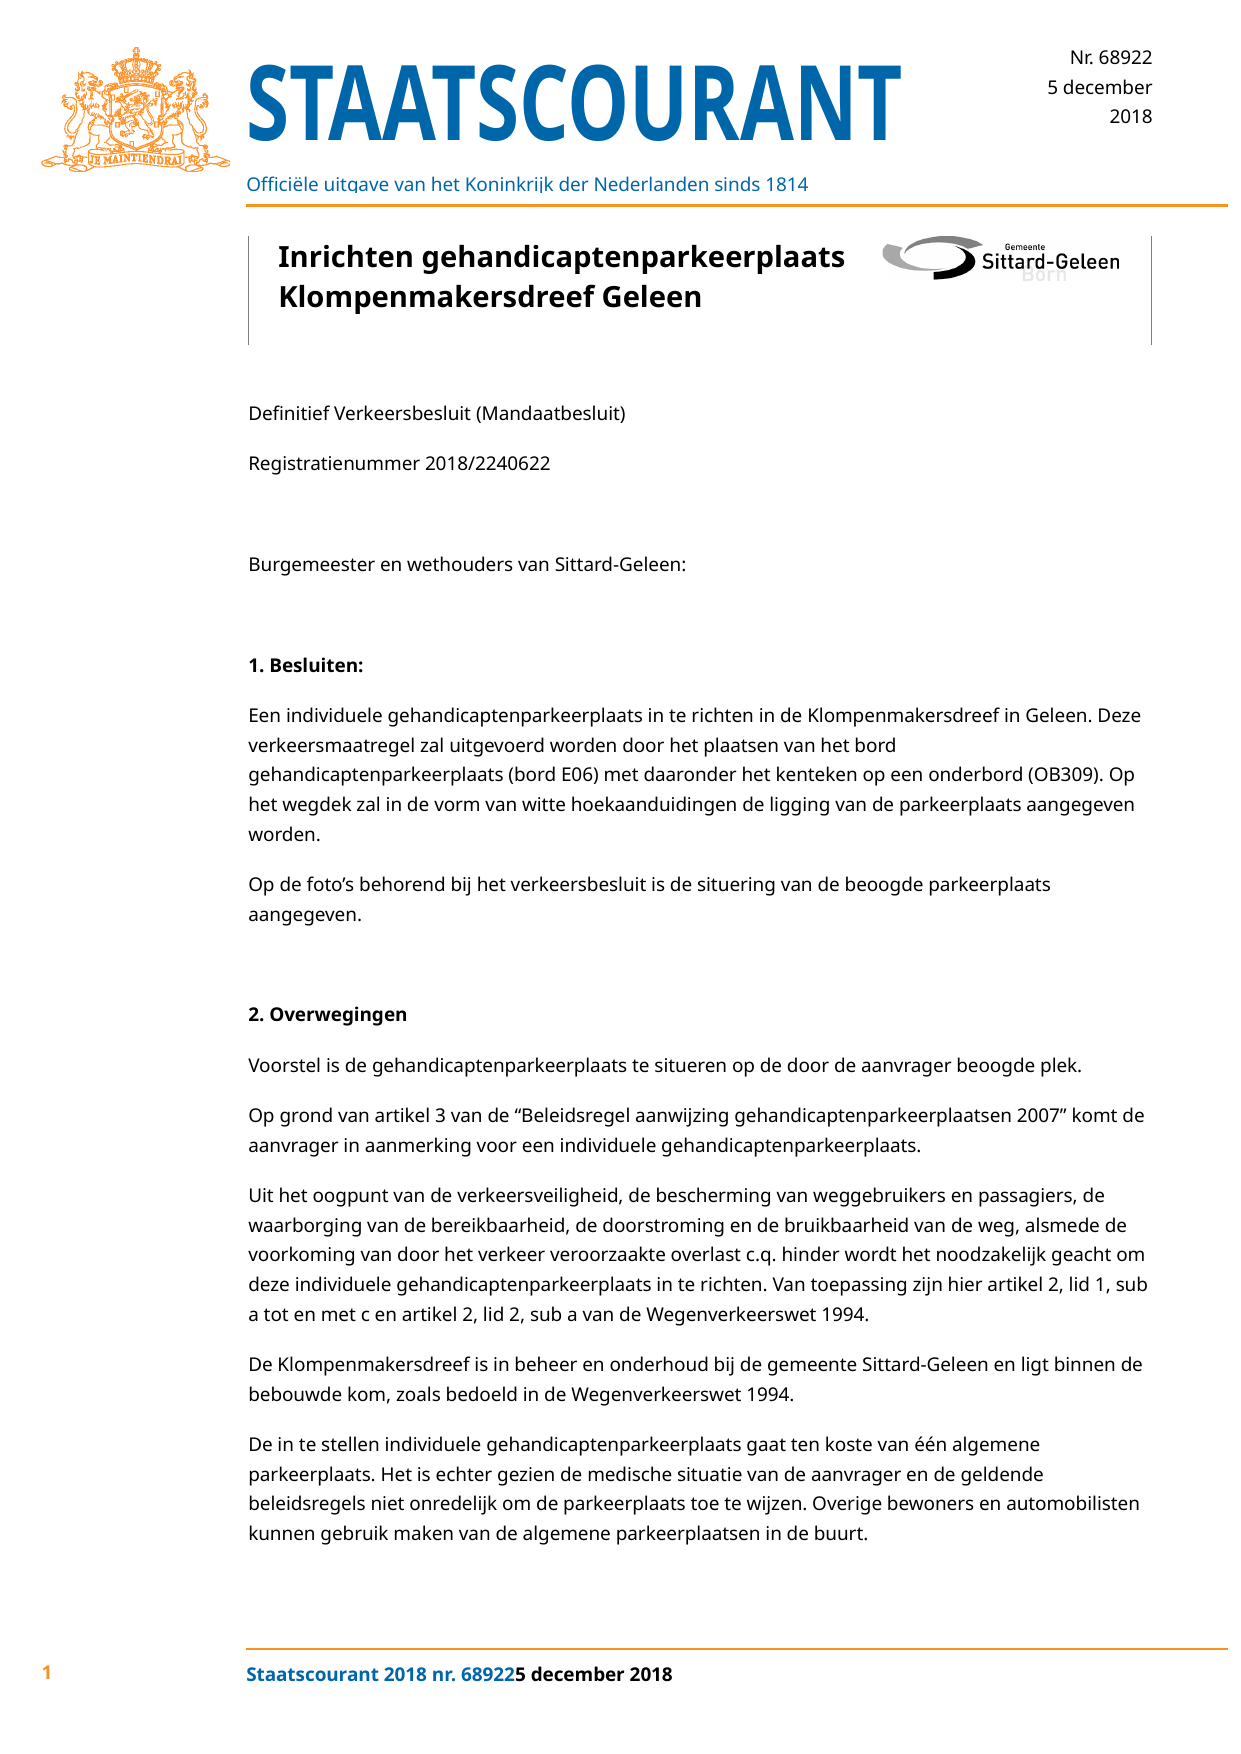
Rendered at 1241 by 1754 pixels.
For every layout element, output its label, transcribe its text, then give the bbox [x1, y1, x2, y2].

text Op grond van artikel 3 van de “Beleidsregel aanwijzing gehandicaptenparkeerplaatsen 2007” komt de aanvrager in aanmerking voor een individuele gehandicaptenparkeerplaats. [248, 1102, 1152, 1158]
text Burgemeester en wethouders van Sittard-Geleen: [248, 551, 1152, 577]
text Voorstel is de gehandicaptenparkeerplaats te situeren op de door de aanvrager beoogde plek. [248, 1052, 1152, 1078]
text 1. Besluiten: [248, 652, 1152, 678]
text Uit het oogpunt van de verkeersveiligheid, de bescherming van weggebruikers en passagiers, de waarborging van de bereikbaarheid, de doorstroming en de bruikbaarheid van de weg, alsmede de voorkoming van door het verkeer veroorzaakte overlast c.q. hinder wordt het noodzakelijk geacht om deze individuele gehandicaptenparkeerplaats in te richten. Van toepassing zijn hier artikel 2, lid 1, sub a tot en met c en artikel 2, lid 2, sub a van de Wegenverkeerswet 1994. [248, 1182, 1152, 1327]
text 2. Overwegingen [248, 1002, 1152, 1027]
picture [882, 236, 1119, 281]
text De in te stellen individuele gehandicaptenparkeerplaats gaat ten koste van één algemene parkeerplaats. Het is echter gezien de medische situatie van de aanvrager en de geldende beleidsregels niet onredelijk om de parkeerplaats toe te wijzen. Overige bewoners en automobilisten kunnen gebruik maken van de algemene parkeerplaatsen in de buurt. [248, 1431, 1152, 1546]
text Definitief Verkeersbesluit (Mandaatbesluit) [248, 400, 1152, 426]
picture [41, 47, 231, 172]
text Op de foto’s behorend bij het verkeersbesluit is de situering van de beoogde parkeerplaats aangegeven. [248, 871, 1152, 927]
table_header Inrichten gehandicaptenparkeerplaats Klompenmakersdreef Geleen [249, 236, 850, 345]
table_header [850, 236, 1151, 345]
text Registratienummer 2018/2240622 [248, 450, 1152, 476]
text Een individuele gehandicaptenparkeerplaats in te richten in de Klompenmakersdreef in Geleen. Deze verkeersmaatregel zal uitgevoerd worden door het plaatsen van het bord gehandicaptenparkeerplaats (bord E06) met daaronder het kenteken op een onderbord (OB309). Op het wegdek zal in de vorm van witte hoekaanduidingen de ligging van de parkeerplaats aangegeven worden. [248, 702, 1152, 847]
text De Klompenmakersdreef is in beheer en onderhoud bij de gemeente Sittard-Geleen en ligt binnen de bebouwde kom, zoals bedoeld in de Wegenverkeerswet 1994. [248, 1351, 1152, 1407]
